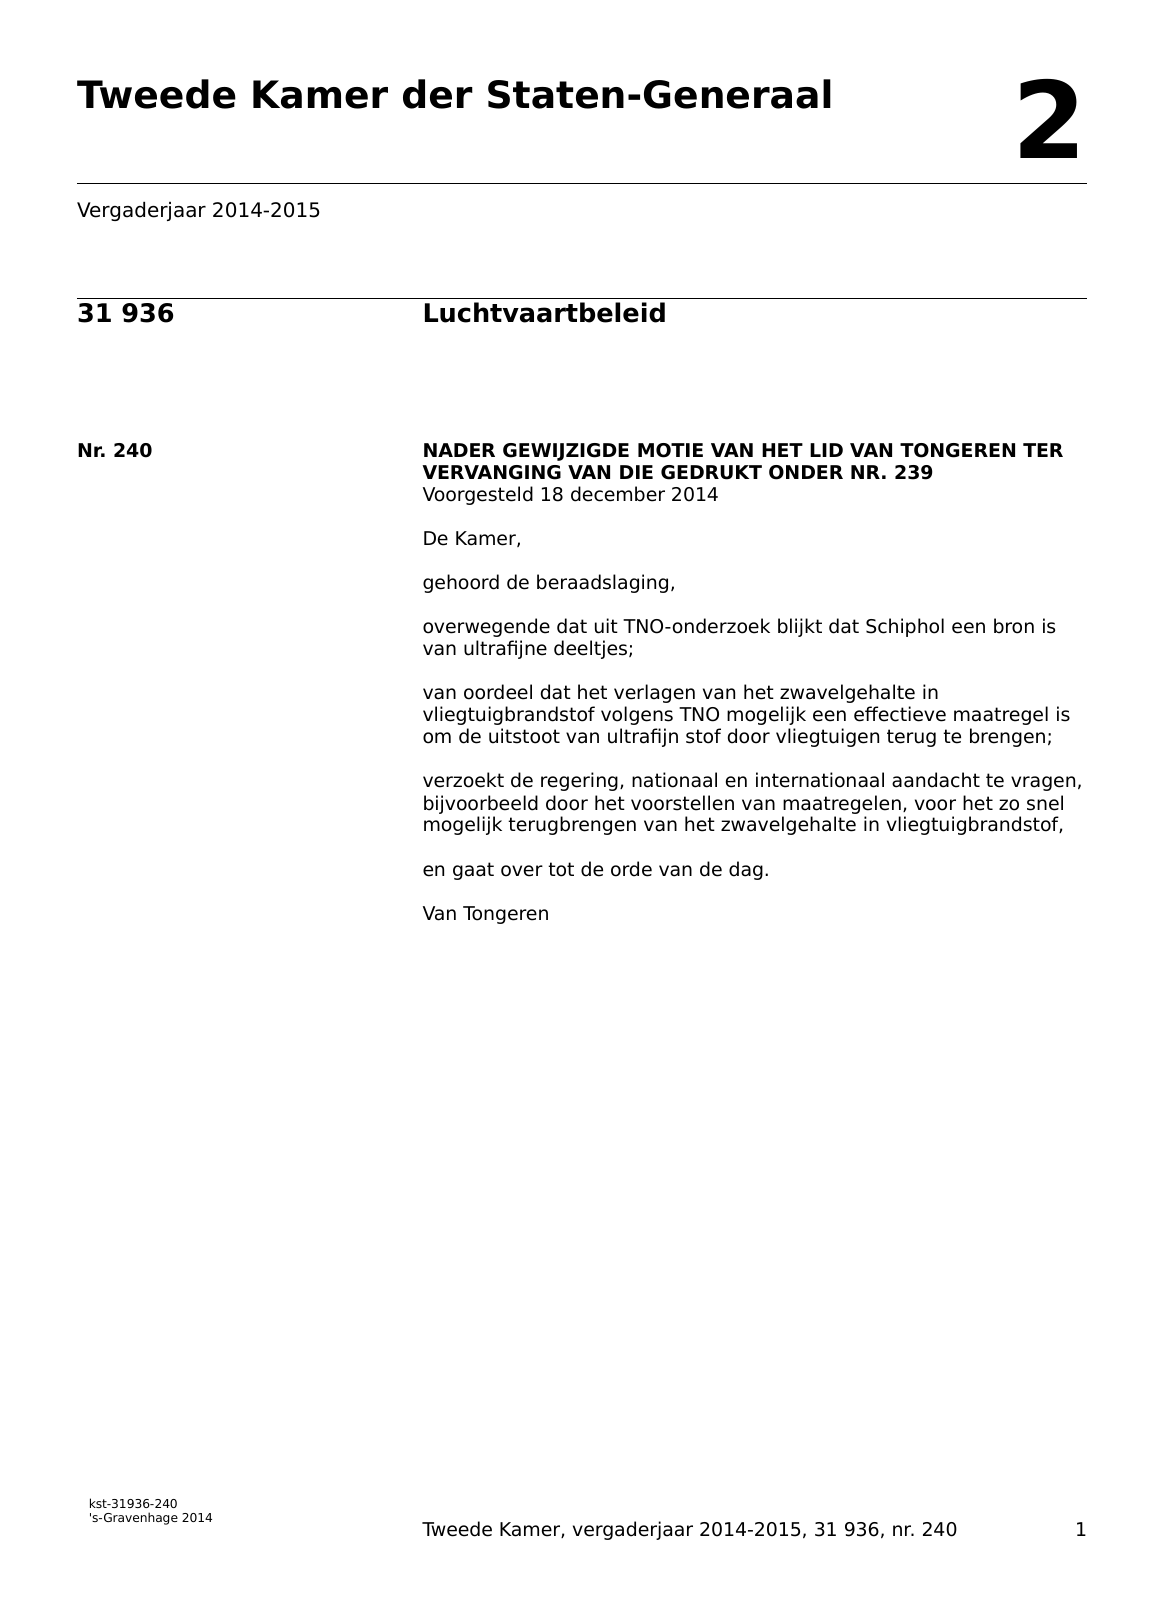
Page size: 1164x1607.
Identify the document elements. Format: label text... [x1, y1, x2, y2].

text kst-31936-240 [88, 1497, 323, 1511]
text 's-Gravenhage 2014 [88, 1511, 323, 1525]
text en gaat over tot de orde van de dag. [422, 858, 1087, 881]
text overwegende dat uit TNO-onderzoek blijkt dat Schiphol een bron is van ultrafijne deeltjes; [422, 616, 1087, 660]
text Van Tongeren [422, 903, 1087, 925]
subtitle 31 936 Luchtvaartbeleid [77, 299, 1087, 329]
table_header Tweede Kamer der Staten-Generaal [77, 59, 886, 183]
text van oordeel dat het verlagen van het zwavelgehalte in vliegtuigbrandstof volgens TNO mogelijk een effectieve maatregel is om de uitstoot van ultrafijn stof door vliegtuigen terug te brengen; [422, 682, 1087, 748]
subtitle Nr. 240 NADER GEWIJZIGDE MOTIE VAN HET LID VAN TONGEREN TER VERVANGING VAN DIE GEDRUKT ONDER NR. 239 [77, 440, 1087, 484]
table_header 2 [886, 59, 1087, 183]
text De Kamer, [422, 528, 1087, 550]
text gehoord de beraadslaging, [422, 572, 1087, 594]
text Voorgesteld 18 december 2014 [422, 484, 1087, 506]
table_cell Vergaderjaar 2014-2015 [77, 184, 1087, 298]
text verzoekt de regering, nationaal en internationaal aandacht te vragen, bijvoorbeeld door het voorstellen van maatregelen, voor het zo snel mogelijk terugbrengen van het zwavelgehalte in vliegtuigbrandstof, [422, 770, 1087, 836]
